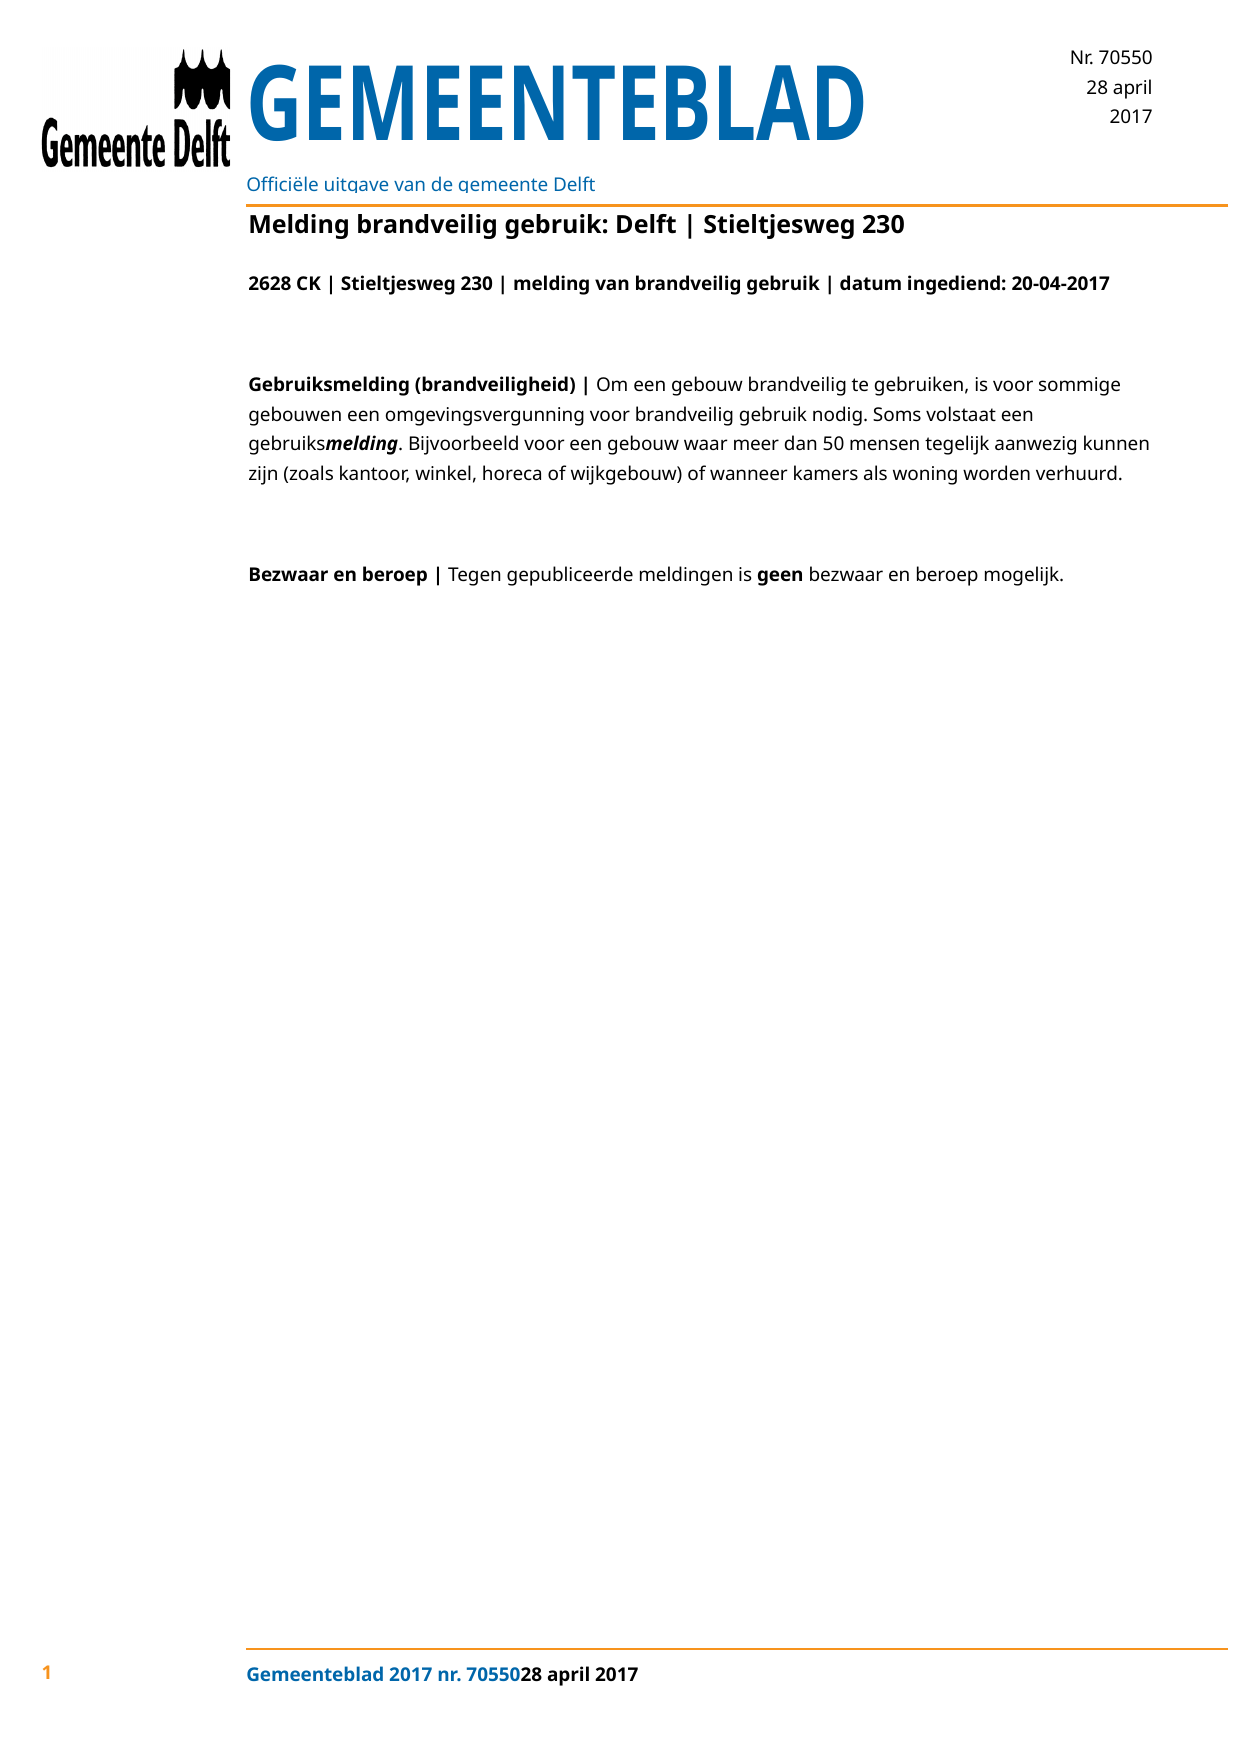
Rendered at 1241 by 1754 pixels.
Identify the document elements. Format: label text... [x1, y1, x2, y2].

text Bezwaar en beroep | Tegen gepubliceerde meldingen is geen bezwaar en beroep mogelijk. [248, 561, 1152, 586]
picture [41, 47, 231, 172]
text 2628 CK | Stieltjesweg 230 | melding van brandveilig gebruik | datum ingediend: 20-04-2017 [248, 270, 1152, 296]
text Melding brandveilig gebruik: Delft | Stieltjesweg 230 [248, 207, 1152, 241]
text Gebruiksmelding (brandveiligheid) | Om een gebouw brandveilig te gebruiken, is voor sommige gebouwen een omgevingsvergunning voor brandveilig gebruik nodig. Soms volstaat een gebruiksmelding. Bijvoorbeeld voor een gebouw waar meer dan 50 mensen tegelijk aanwezig kunnen zijn (zoals kantoor, winkel, horeca of wijkgebouw) of wanneer kamers als woning worden verhuurd. [248, 371, 1152, 486]
